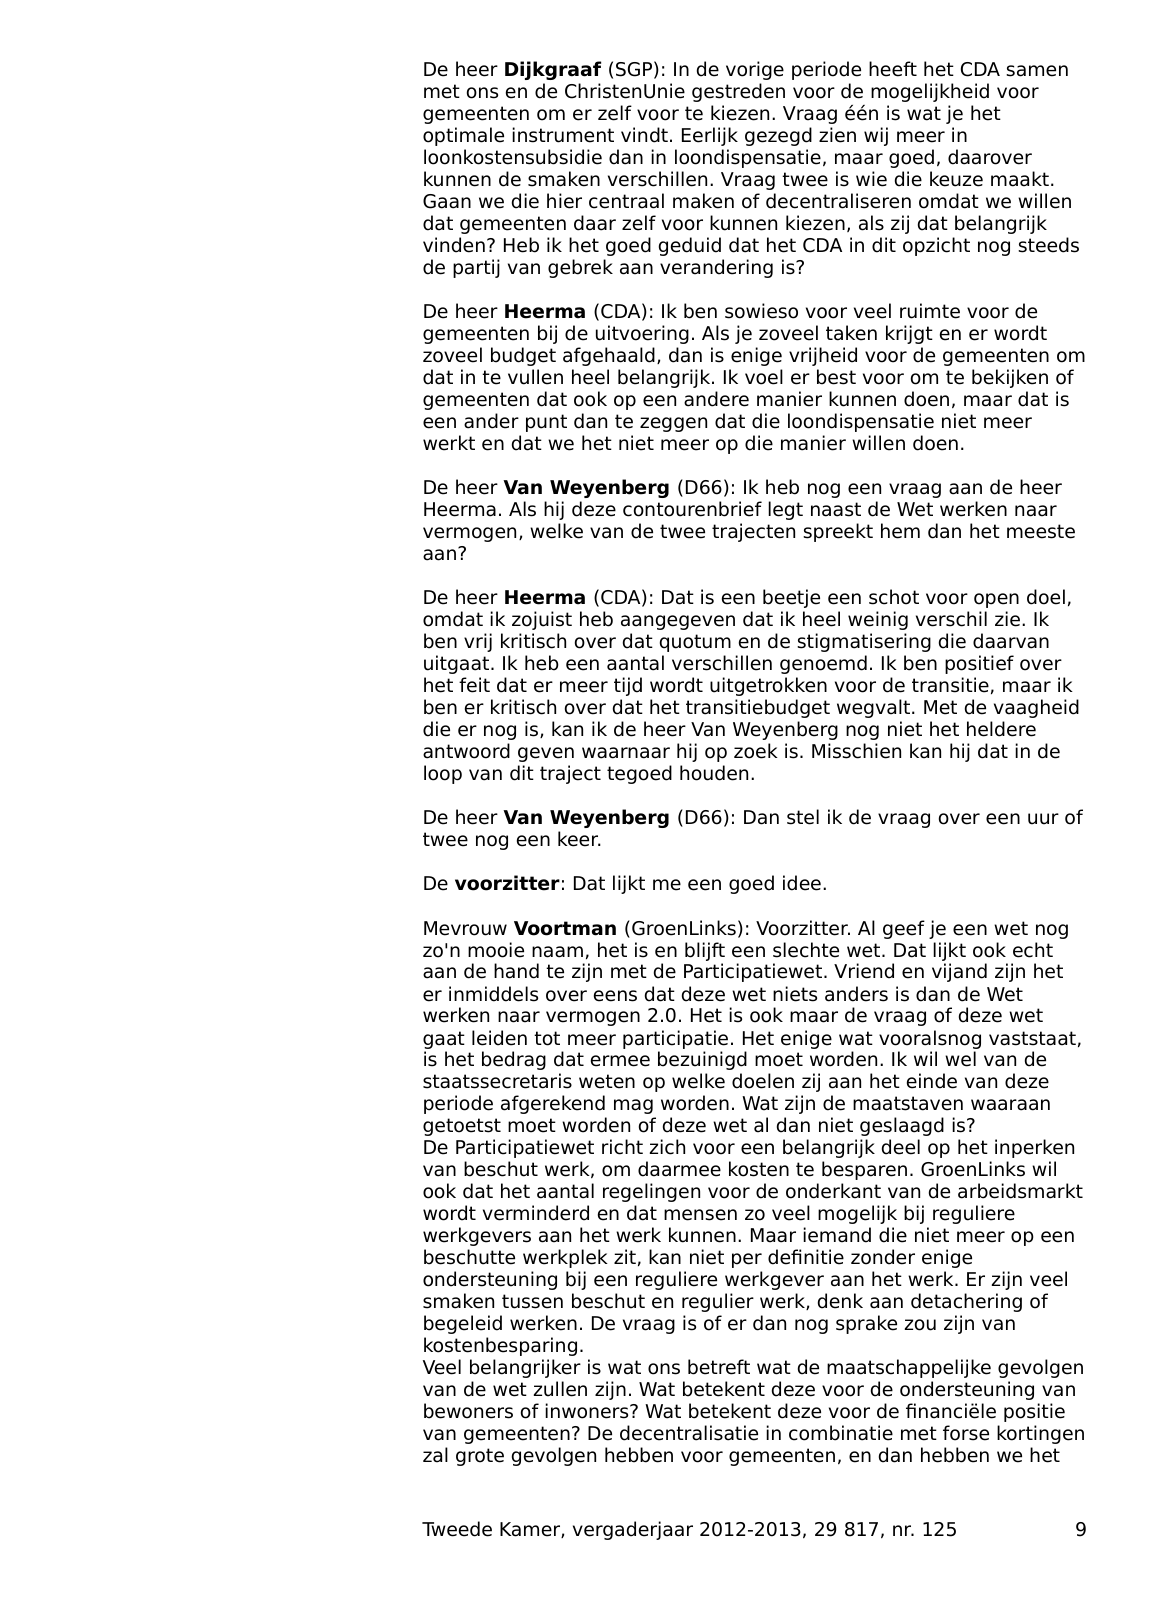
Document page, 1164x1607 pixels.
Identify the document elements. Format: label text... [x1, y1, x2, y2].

text Veel belangrijker is wat ons betreft wat de maatschappelijke gevolgen van de wet zullen zijn. Wat betekent deze voor de ondersteuning van bewoners of inwoners? Wat betekent deze voor de financiële positie van gemeenten? De decentralisatie in combinatie met forse kortingen zal grote gevolgen hebben voor gemeenten, en dan hebben we het [422, 1357, 1087, 1467]
text De heer Van Weyenberg (D66): Ik heb nog een vraag aan de heer Heerma. Als hij deze contourenbrief legt naast de Wet werken naar vermogen, welke van de twee trajecten spreekt hem dan het meeste aan? [422, 477, 1087, 565]
text De heer Heerma (CDA): Ik ben sowieso voor veel ruimte voor de gemeenten bij de uitvoering. Als je zoveel taken krijgt en er wordt zoveel budget afgehaald, dan is enige vrijheid voor de gemeenten om dat in te vullen heel belangrijk. Ik voel er best voor om te bekijken of gemeenten dat ook op een andere manier kunnen doen, maar dat is een ander punt dan te zeggen dat die loondispensatie niet meer werkt en dat we het niet meer op die manier willen doen. [422, 301, 1087, 455]
text De Participatiewet richt zich voor een belangrijk deel op het inperken van beschut werk, om daarmee kosten te besparen. GroenLinks wil ook dat het aantal regelingen voor de onderkant van de arbeidsmarkt wordt verminderd en dat mensen zo veel mogelijk bij reguliere werkgevers aan het werk kunnen. Maar iemand die niet meer op een beschutte werkplek zit, kan niet per definitie zonder enige ondersteuning bij een reguliere werkgever aan het werk. Er zijn veel smaken tussen beschut en regulier werk, denk aan detachering of begeleid werken. De vraag is of er dan nog sprake zou zijn van kostenbesparing. [422, 1137, 1087, 1357]
text De heer Heerma (CDA): Dat is een beetje een schot voor open doel, omdat ik zojuist heb aangegeven dat ik heel weinig verschil zie. Ik ben vrij kritisch over dat quotum en de stigmatisering die daarvan uitgaat. Ik heb een aantal verschillen genoemd. Ik ben positief over het feit dat er meer tijd wordt uitgetrokken voor de transitie, maar ik ben er kritisch over dat het transitiebudget wegvalt. Met de vaagheid die er nog is, kan ik de heer Van Weyenberg nog niet het heldere antwoord geven waarnaar hij op zoek is. Misschien kan hij dat in de loop van dit traject tegoed houden. [422, 587, 1087, 785]
text De heer Van Weyenberg (D66): Dan stel ik de vraag over een uur of twee nog een keer. [422, 807, 1087, 851]
text De voorzitter: Dat lijkt me een goed idee. [422, 873, 1087, 895]
text Mevrouw Voortman (GroenLinks): Voorzitter. Al geef je een wet nog zo'n mooie naam, het is en blijft een slechte wet. Dat lijkt ook echt aan de hand te zijn met de Participatiewet. Vriend en vijand zijn het er inmiddels over eens dat deze wet niets anders is dan de Wet werken naar vermogen 2.0. Het is ook maar de vraag of deze wet gaat leiden tot meer participatie. Het enige wat vooralsnog vaststaat, is het bedrag dat ermee bezuinigd moet worden. Ik wil wel van de staatssecretaris weten op welke doelen zij aan het einde van deze periode afgerekend mag worden. Wat zijn de maatstaven waaraan getoetst moet worden of deze wet al dan niet geslaagd is? [422, 917, 1087, 1137]
text De heer Dijkgraaf (SGP): In de vorige periode heeft het CDA samen met ons en de ChristenUnie gestreden voor de mogelijkheid voor gemeenten om er zelf voor te kiezen. Vraag één is wat je het optimale instrument vindt. Eerlijk gezegd zien wij meer in loonkostensubsidie dan in loondispensatie, maar goed, daarover kunnen de smaken verschillen. Vraag twee is wie die keuze maakt. Gaan we die hier centraal maken of decentraliseren omdat we willen dat gemeenten daar zelf voor kunnen kiezen, als zij dat belangrijk vinden? Heb ik het goed geduid dat het CDA in dit opzicht nog steeds de partij van gebrek aan verandering is? [422, 59, 1087, 279]
